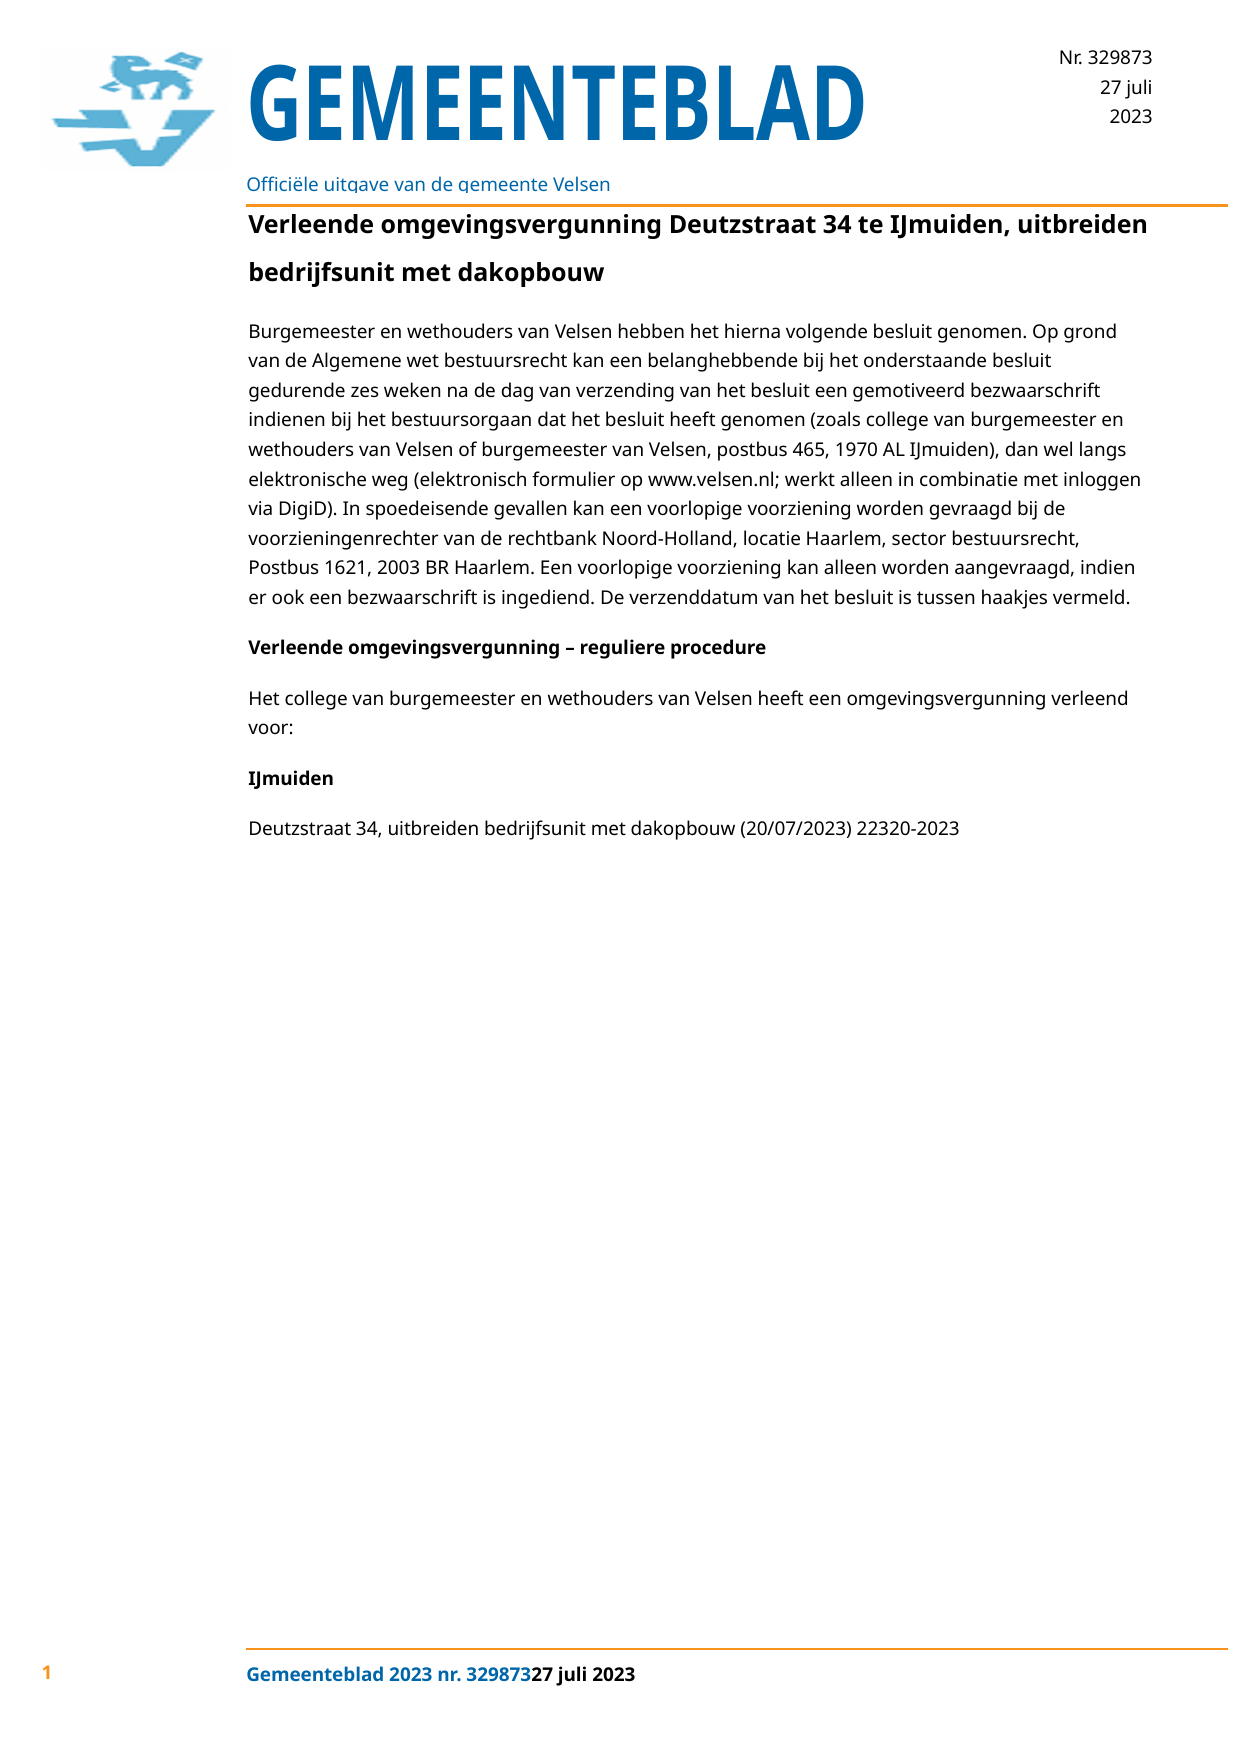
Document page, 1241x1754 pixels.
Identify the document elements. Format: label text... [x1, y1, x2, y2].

text Burgemeester en wethouders van Velsen hebben het hierna volgende besluit genomen. Op grond van de Algemene wet bestuursrecht kan een belanghebbende bij het onderstaande besluit gedurende zes weken na de dag van verzending van het besluit een gemotiveerd bezwaarschrift indienen bij het bestuursorgaan dat het besluit heeft genomen (zoals college van burgemeester en wethouders van Velsen of burgemeester van Velsen, postbus 465, 1970 AL IJmuiden), dan wel langs elektronische weg (elektronisch formulier op www.velsen.nl; werkt alleen in combinatie met inloggen via DigiD). In spoedeisende gevallen kan een voorlopige voorziening worden gevraagd bij de voorzieningenrechter van de rechtbank Noord-Holland, locatie Haarlem, sector bestuursrecht, Postbus 1621, 2003 BR Haarlem. Een voorlopige voorziening kan alleen worden aangevraagd, indien er ook een bezwaarschrift is ingediend. De verzenddatum van het besluit is tussen haakjes vermeld. [248, 318, 1152, 610]
text Het college van burgemeester en wethouders van Velsen heeft een omgevingsvergunning verleend voor: [248, 685, 1152, 740]
text Verleende omgevingsvergunning – reguliere procedure [248, 634, 1152, 660]
text Verleende omgevingsvergunning Deutzstraat 34 te IJmuiden, uitbreiden bedrijfsunit met dakopbouw [248, 207, 1152, 288]
text IJmuiden [248, 765, 1152, 791]
picture [41, 47, 231, 172]
text Deutzstraat 34, uitbreiden bedrijfsunit met dakopbouw (20/07/2023) 22320-2023 [248, 815, 1152, 841]
